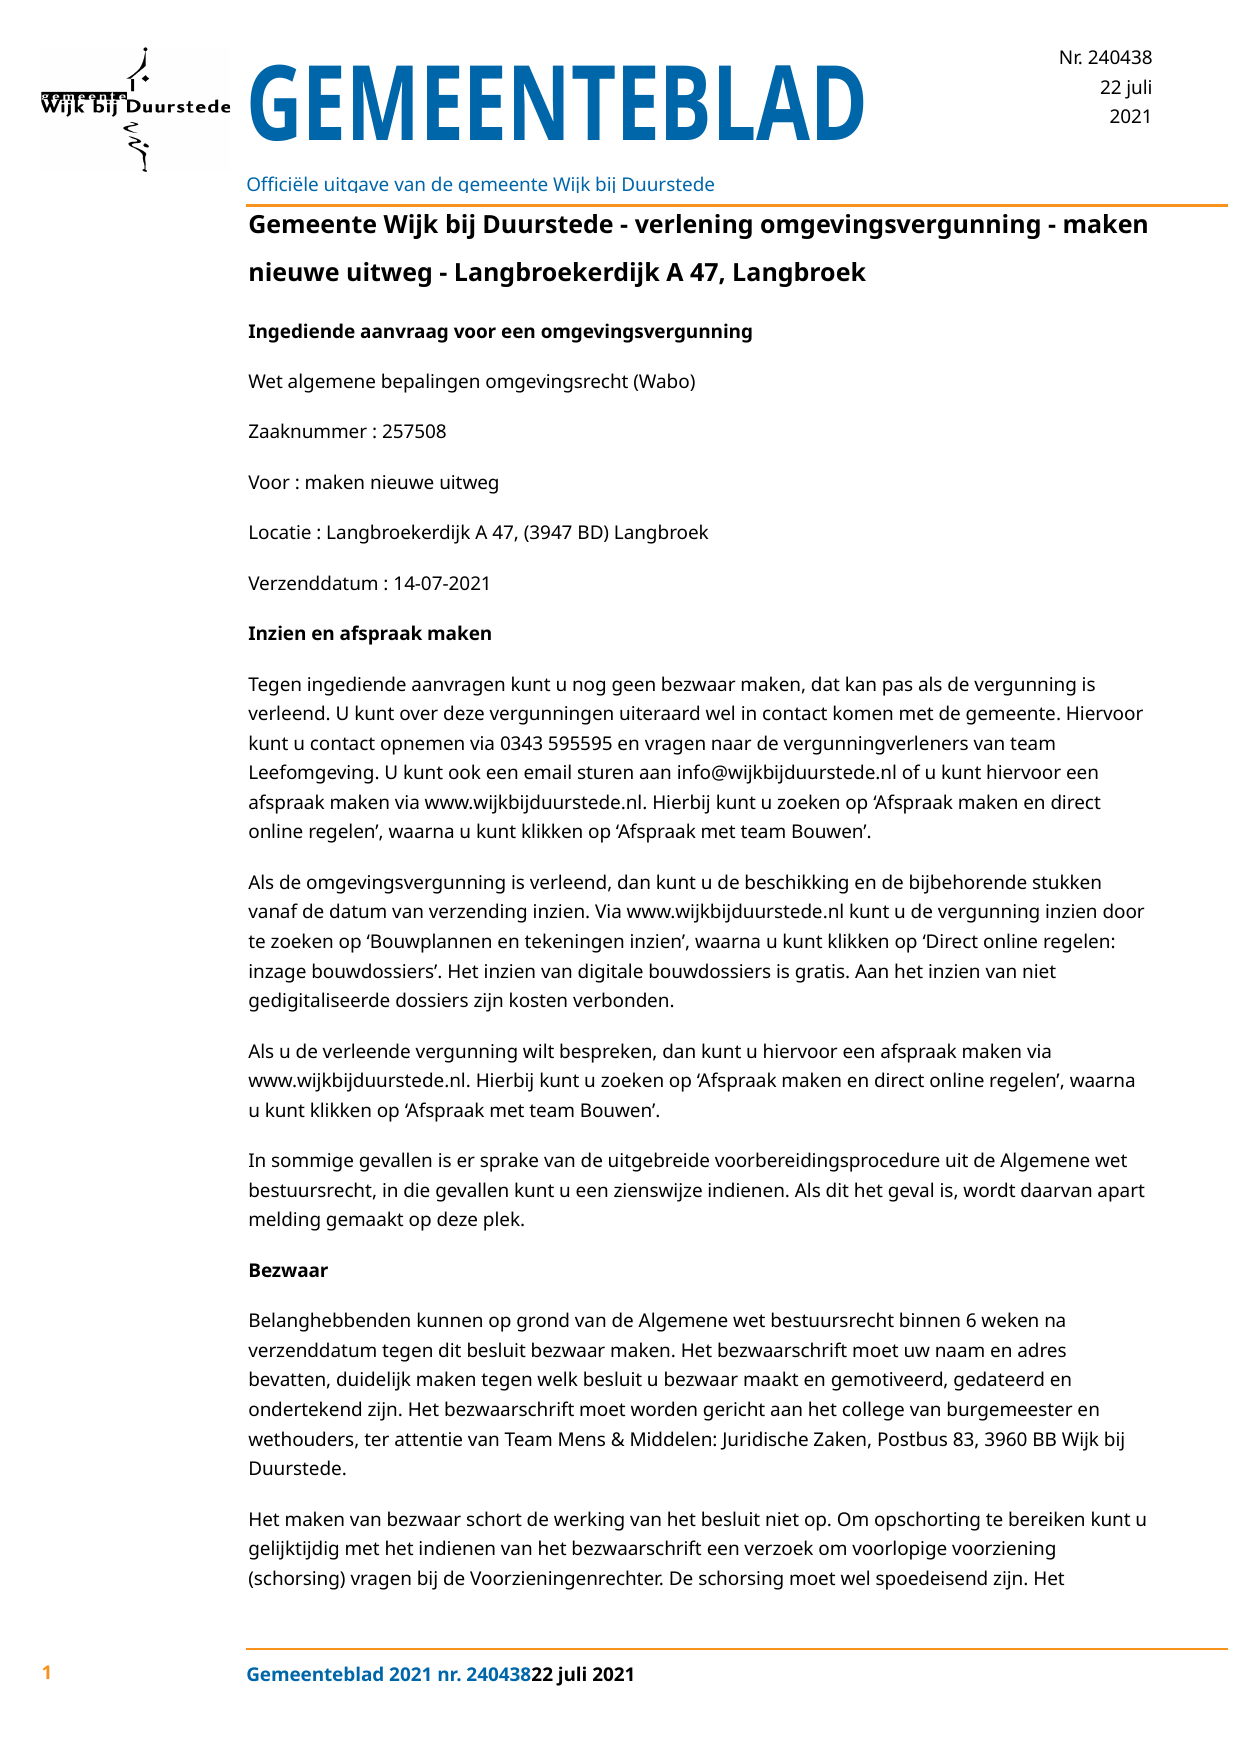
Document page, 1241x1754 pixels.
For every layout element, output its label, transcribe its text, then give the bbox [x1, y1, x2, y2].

text Het maken van bezwaar schort de werking van het besluit niet op. Om opschorting te bereiken kunt u gelijktijdig met het indienen van het bezwaarschrift een verzoek om voorlopige voorziening (schorsing) vragen bij de Voorzieningenrechter. De schorsing moet wel spoedeisend zijn. Het [248, 1506, 1152, 1591]
text Verzenddatum : 14-07-2021 [248, 570, 1152, 596]
text Belanghebbenden kunnen op grond van de Algemene wet bestuursrecht binnen 6 weken na verzenddatum tegen dit besluit bezwaar maken. Het bezwaarschrift moet uw naam en adres bevatten, duidelijk maken tegen welk besluit u bezwaar maakt en gemotiveerd, gedateerd en ondertekend zijn. Het bezwaarschrift moet worden gericht aan het college van burgemeester en wethouders, ter attentie van Team Mens & Middelen: Juridische Zaken, Postbus 83, 3960 BB Wijk bij Duurstede. [248, 1307, 1152, 1481]
text Ingediende aanvraag voor een omgevingsvergunning [248, 318, 1152, 344]
text Tegen ingediende aanvragen kunt u nog geen bezwaar maken, dat kan pas als de vergunning is verleend. U kunt over deze vergunningen uiteraard wel in contact komen met de gemeente. Hiervoor kunt u contact opnemen via 0343 595595 en vragen naar de vergunningverleners van team Leefomgeving. U kunt ook een email sturen aan info@wijkbijduurstede.nl of u kunt hiervoor een afspraak maken via www.wijkbijduurstede.nl. Hierbij kunt u zoeken op ‘Afspraak maken en direct online regelen’, waarna u kunt klikken op ‘Afspraak met team Bouwen’. [248, 671, 1152, 844]
text Wet algemene bepalingen omgevingsrecht (Wabo) [248, 368, 1152, 394]
text In sommige gevallen is er sprake van de uitgebreide voorbereidingsprocedure uit de Algemene wet bestuursrecht, in die gevallen kunt u een zienswijze indienen. Als dit het geval is, wordt daarvan apart melding gemaakt op deze plek. [248, 1147, 1152, 1232]
text Locatie : Langbroekerdijk A 47, (3947 BD) Langbroek [248, 519, 1152, 545]
text Voor : maken nieuwe uitweg [248, 469, 1152, 495]
text Inzien en afspraak maken [248, 620, 1152, 646]
text Zaaknummer : 257508 [248, 419, 1152, 444]
text Als de omgevingsvergunning is verleend, dan kunt u de beschikking en de bijbehorende stukken vanaf de datum van verzending inzien. Via www.wijkbijduurstede.nl kunt u de vergunning inzien door te zoeken op ‘Bouwplannen en tekeningen inzien’, waarna u kunt klikken op ‘Direct online regelen: inzage bouwdossiers’. Het inzien van digitale bouwdossiers is gratis. Aan het inzien van niet gedigitaliseerde dossiers zijn kosten verbonden. [248, 869, 1152, 1013]
picture [41, 47, 231, 172]
text Gemeente Wijk bij Duurstede - verlening omgevingsvergunning - maken nieuwe uitweg - Langbroekerdijk A 47, Langbroek [248, 207, 1152, 288]
text Als u de verleende vergunning wilt bespreken, dan kunt u hiervoor een afspraak maken via www.wijkbijduurstede.nl. Hierbij kunt u zoeken op ‘Afspraak maken en direct online regelen’, waarna u kunt klikken op ‘Afspraak met team Bouwen’. [248, 1038, 1152, 1123]
text Bezwaar [248, 1257, 1152, 1283]
